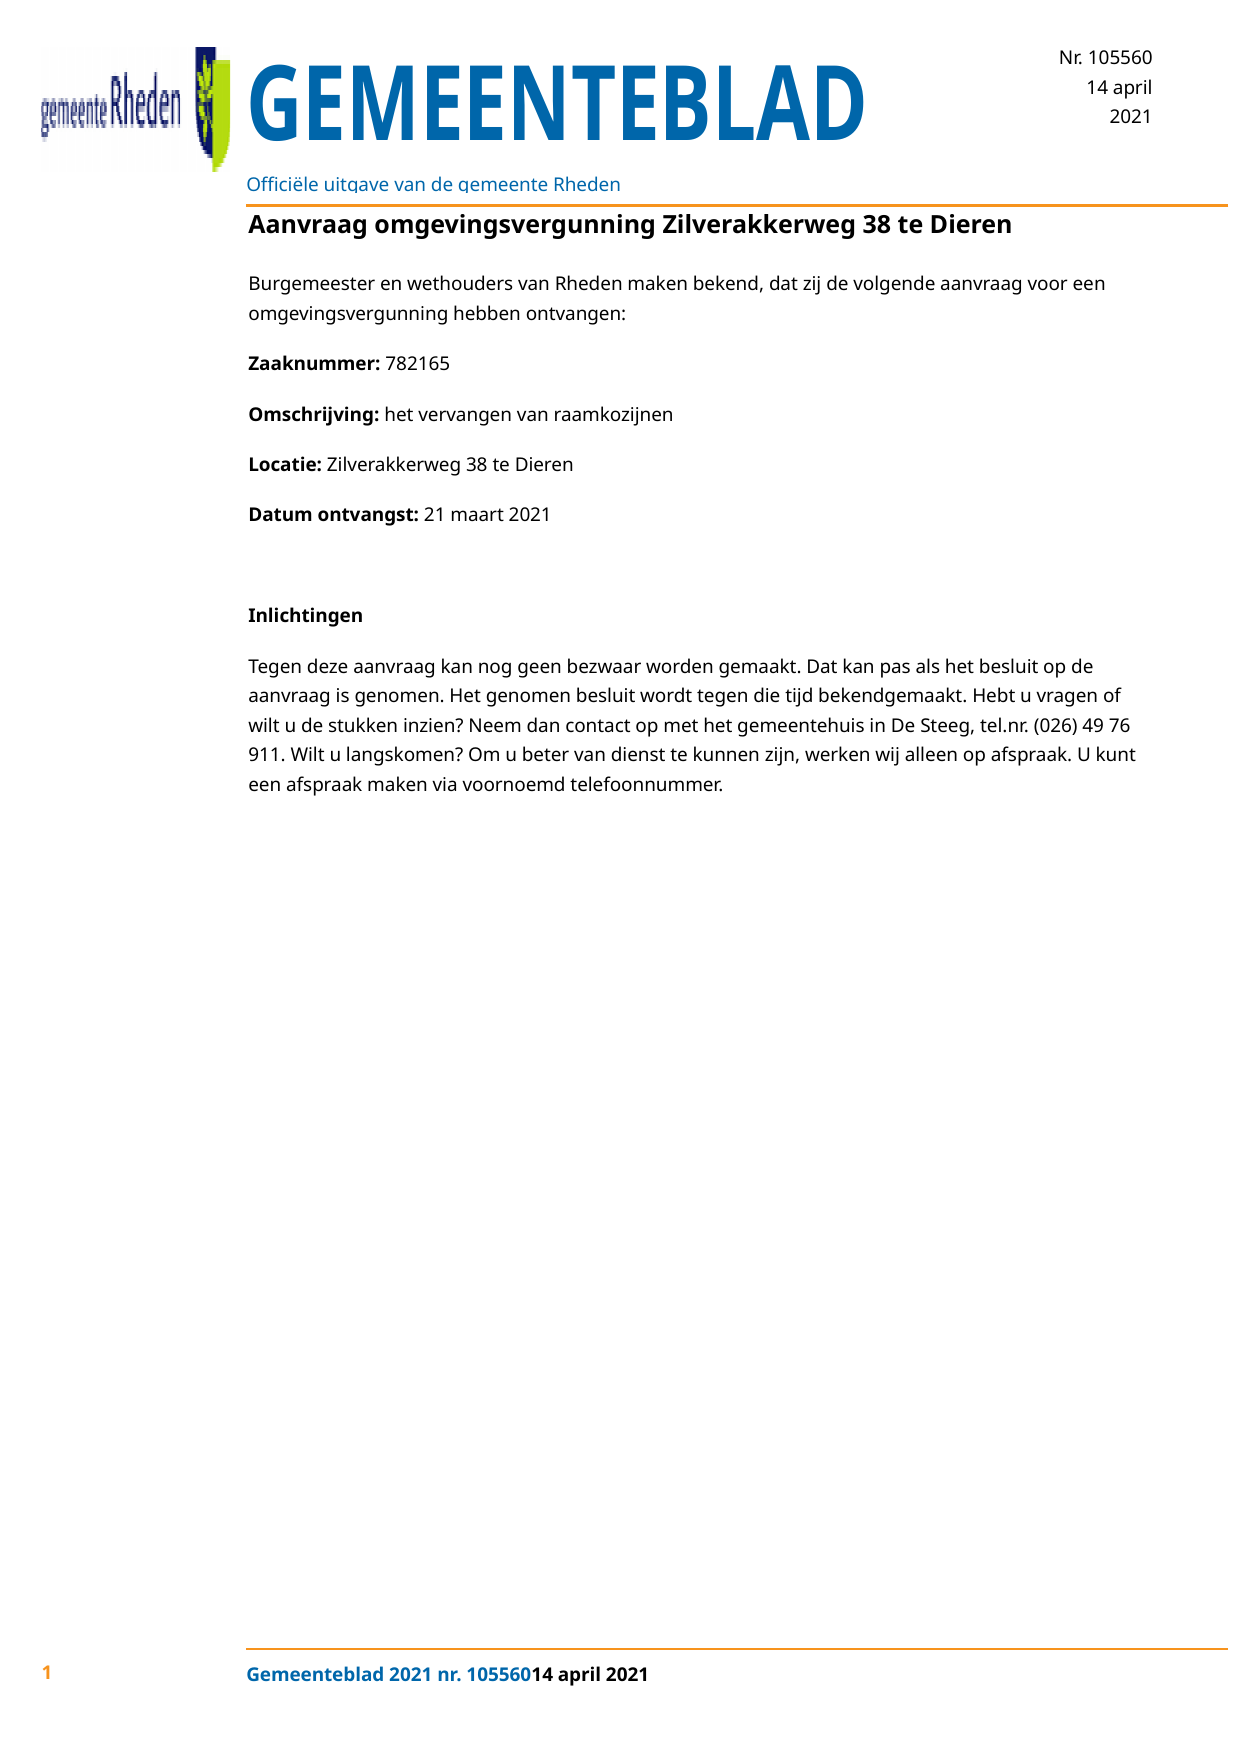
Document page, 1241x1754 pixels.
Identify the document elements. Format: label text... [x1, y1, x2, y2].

picture [41, 47, 231, 172]
text Burgemeester en wethouders van Rheden maken bekend, dat zij de volgende aanvraag voor een omgevingsvergunning hebben ontvangen: [248, 270, 1152, 326]
text Datum ontvangst: 21 maart 2021 [248, 502, 1152, 527]
text Tegen deze aanvraag kan nog geen bezwaar worden gemaakt. Dat kan pas als het besluit op de aanvraag is genomen. Het genomen besluit wordt tegen die tijd bekendgemaakt. Hebt u vragen of wilt u de stukken inzien? Neem dan contact op met het gemeentehuis in De Steeg, tel.nr. (026) 49 76 911. Wilt u langskomen? Om u beter van dienst te kunnen zijn, werken wij alleen op afspraak. U kunt een afspraak maken via voornoemd telefoonnummer. [248, 653, 1152, 797]
text Omschrijving: het vervangen van raamkozijnen [248, 401, 1152, 426]
text Zaaknummer: 782165 [248, 350, 1152, 376]
text Inlichtingen [248, 602, 1152, 628]
text Locatie: Zilverakkerweg 38 te Dieren [248, 451, 1152, 477]
text Aanvraag omgevingsvergunning Zilverakkerweg 38 te Dieren [248, 207, 1152, 241]
